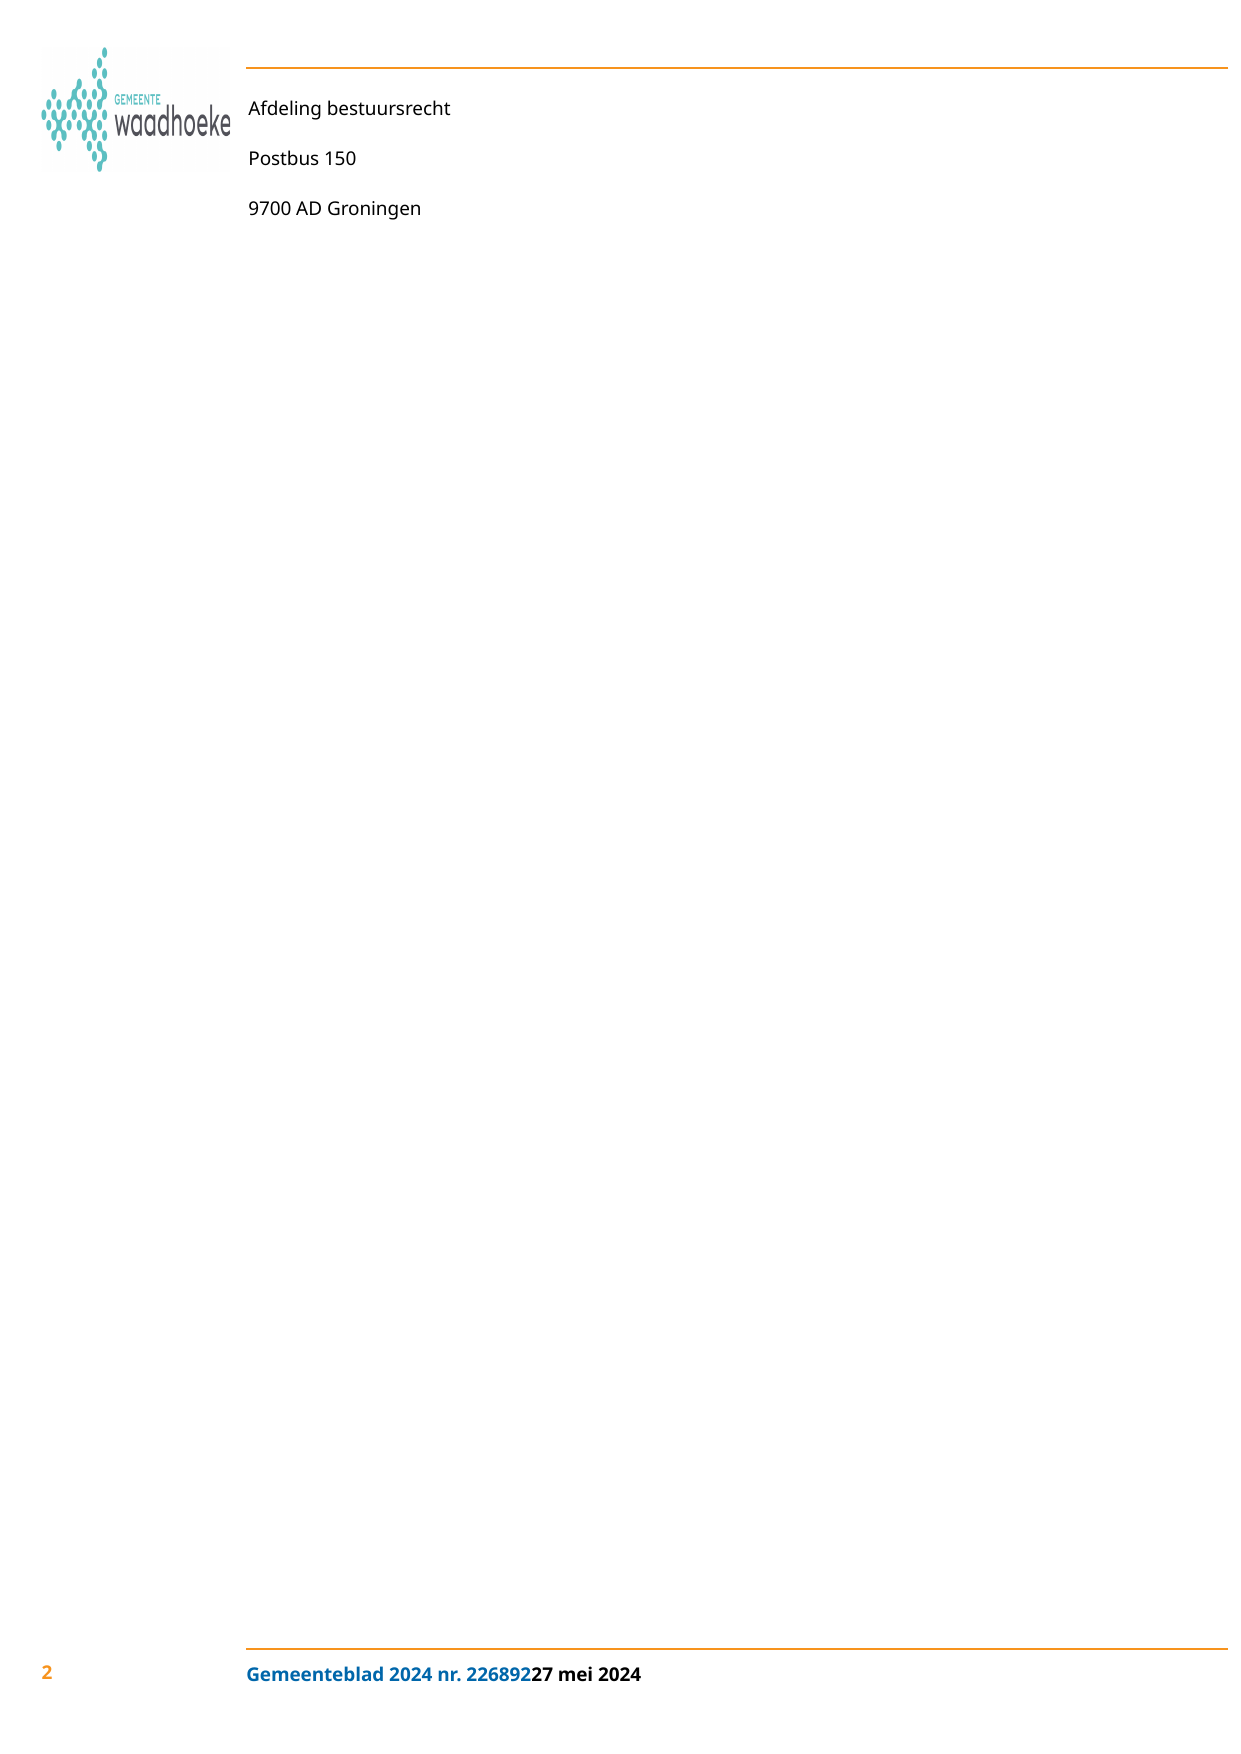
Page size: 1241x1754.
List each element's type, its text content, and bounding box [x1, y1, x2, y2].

text Afdeling bestuursrecht [248, 95, 1152, 121]
text 9700 AD Groningen [248, 196, 1152, 221]
text Postbus 150 [248, 145, 1152, 171]
picture [41, 47, 231, 172]
